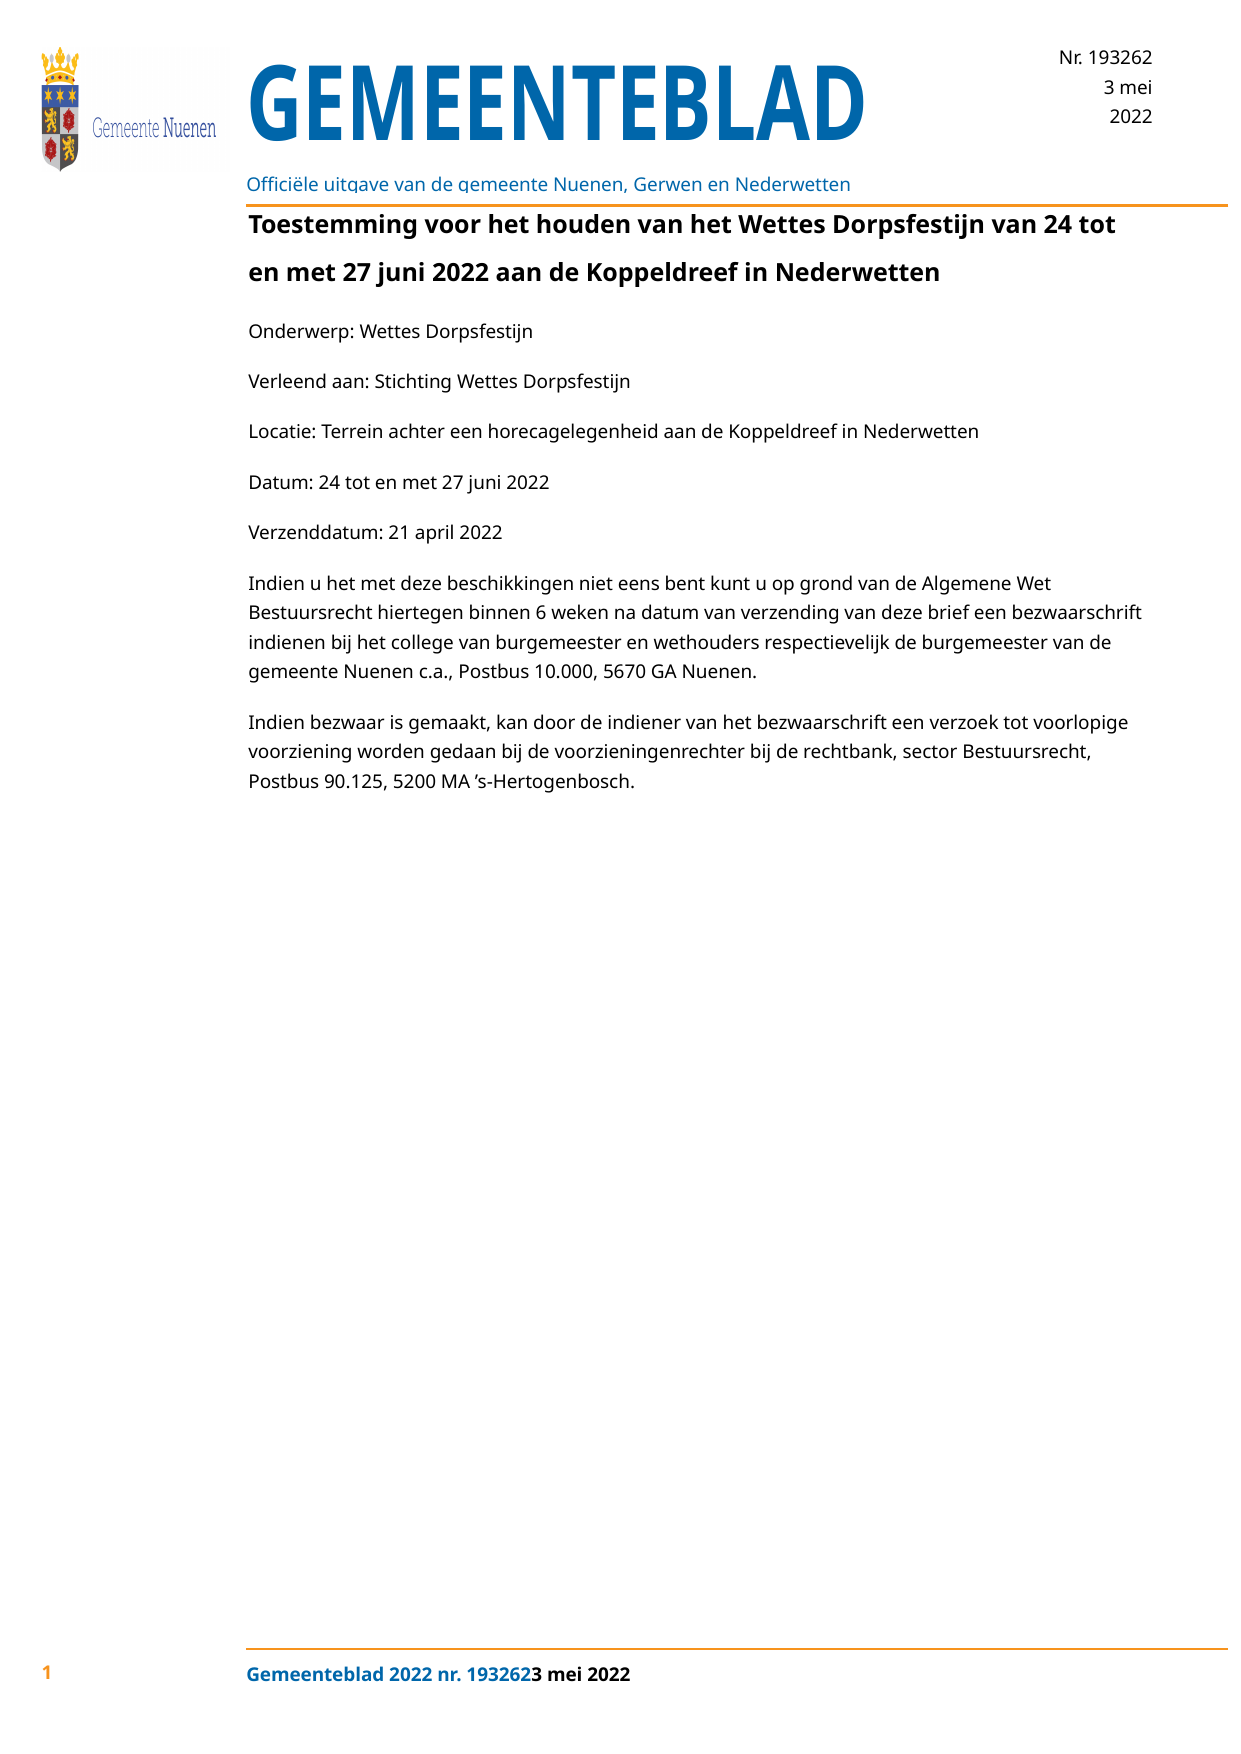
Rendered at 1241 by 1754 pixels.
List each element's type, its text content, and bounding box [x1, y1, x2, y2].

text Verzenddatum: 21 april 2022 [248, 519, 1152, 545]
text Datum: 24 tot en met 27 juni 2022 [248, 469, 1152, 495]
text Locatie: Terrein achter een horecagelegenheid aan de Koppeldreef in Nederwetten [248, 419, 1152, 444]
text Toestemming voor het houden van het Wettes Dorpsfestijn van 24 tot en met 27 juni 2022 aan de Koppeldreef in Nederwetten [248, 207, 1152, 288]
text Onderwerp: Wettes Dorpsfestijn [248, 318, 1152, 344]
picture [41, 47, 231, 172]
text Verleend aan: Stichting Wettes Dorpsfestijn [248, 368, 1152, 394]
text Indien bezwaar is gemaakt, kan door de indiener van het bezwaarschrift een verzoek tot voorlopige voorziening worden gedaan bij de voorzieningenrechter bij de rechtbank, sector Bestuursrecht, Postbus 90.125, 5200 MA ’s-Hertogenbosch. [248, 709, 1152, 794]
text Indien u het met deze beschikkingen niet eens bent kunt u op grond van de Algemene Wet Bestuursrecht hiertegen binnen 6 weken na datum van verzending van deze brief een bezwaarschrift indienen bij het college van burgemeester en wethouders respectievelijk de burgemeester van de gemeente Nuenen c.a., Postbus 10.000, 5670 GA Nuenen. [248, 570, 1152, 684]
